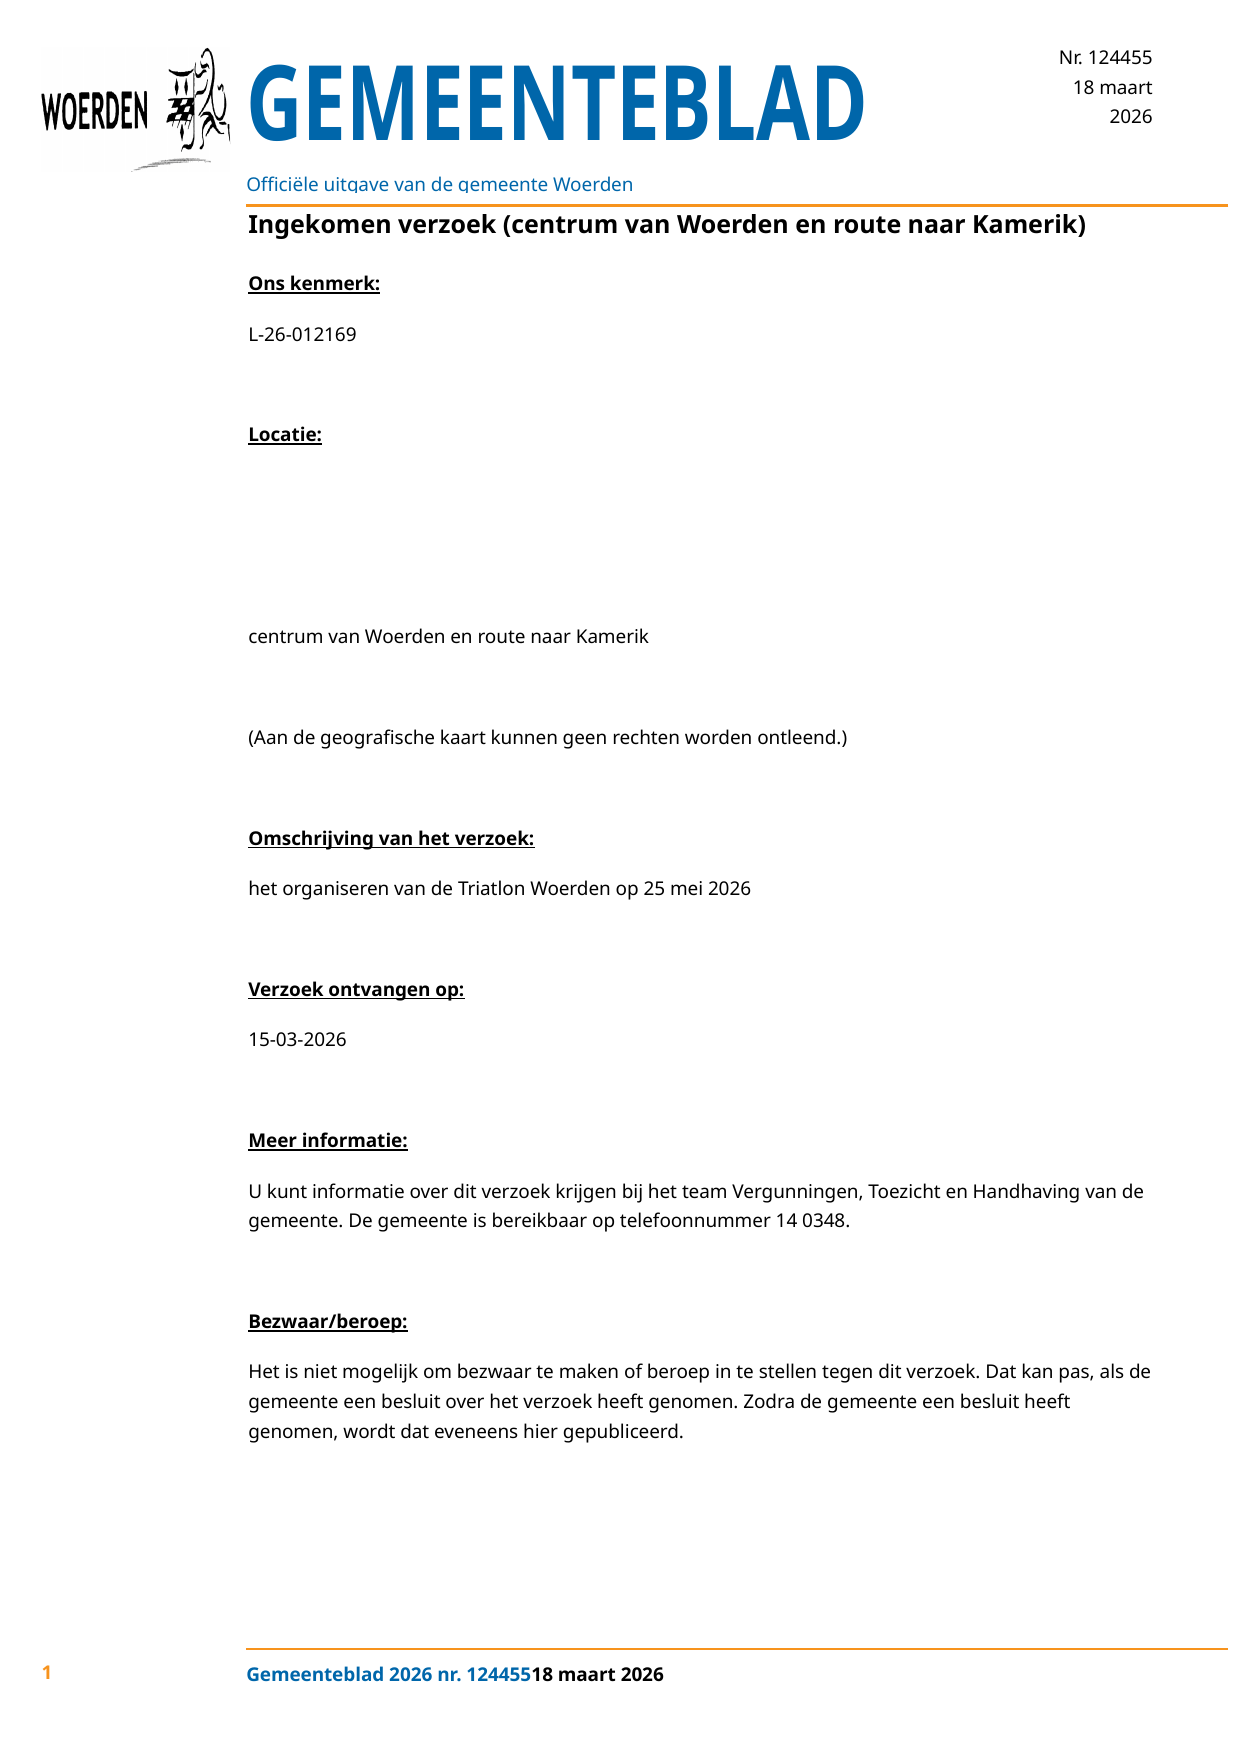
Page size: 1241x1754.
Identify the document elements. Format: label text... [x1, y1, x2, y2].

text 15-03-2026 [248, 1027, 1152, 1052]
text het organiseren van de Triatlon Woerden op 25 mei 2026 [248, 875, 1152, 901]
picture [41, 47, 231, 172]
text Verzoek ontvangen op: [248, 976, 1152, 1002]
text Locatie: [248, 422, 1152, 447]
text Ingekomen verzoek (centrum van Woerden en route naar Kamerik) [248, 207, 1152, 241]
text Ons kenmerk: [248, 270, 1152, 296]
text (Aan de geografische kaart kunnen geen rechten worden ontleend.) [248, 724, 1152, 750]
text Het is niet mogelijk om bezwaar te maken of beroep in te stellen tegen dit verzoek. Dat kan pas, als de gemeente een besluit over het verzoek heeft genomen. Zodra de gemeente een besluit heeft genomen, wordt dat eveneens hier gepubliceerd. [248, 1359, 1152, 1443]
text Omschrijving van het verzoek: [248, 825, 1152, 851]
text U kunt informatie over dit verzoek krijgen bij het team Vergunningen, Toezicht en Handhaving van de gemeente. De gemeente is bereikbaar op telefoonnummer 14 0348. [248, 1178, 1152, 1233]
text centrum van Woerden en route naar Kamerik [248, 623, 1152, 649]
text L-26-012169 [248, 321, 1152, 346]
text Bezwaar/beroep: [248, 1308, 1152, 1334]
text Meer informatie: [248, 1127, 1152, 1153]
